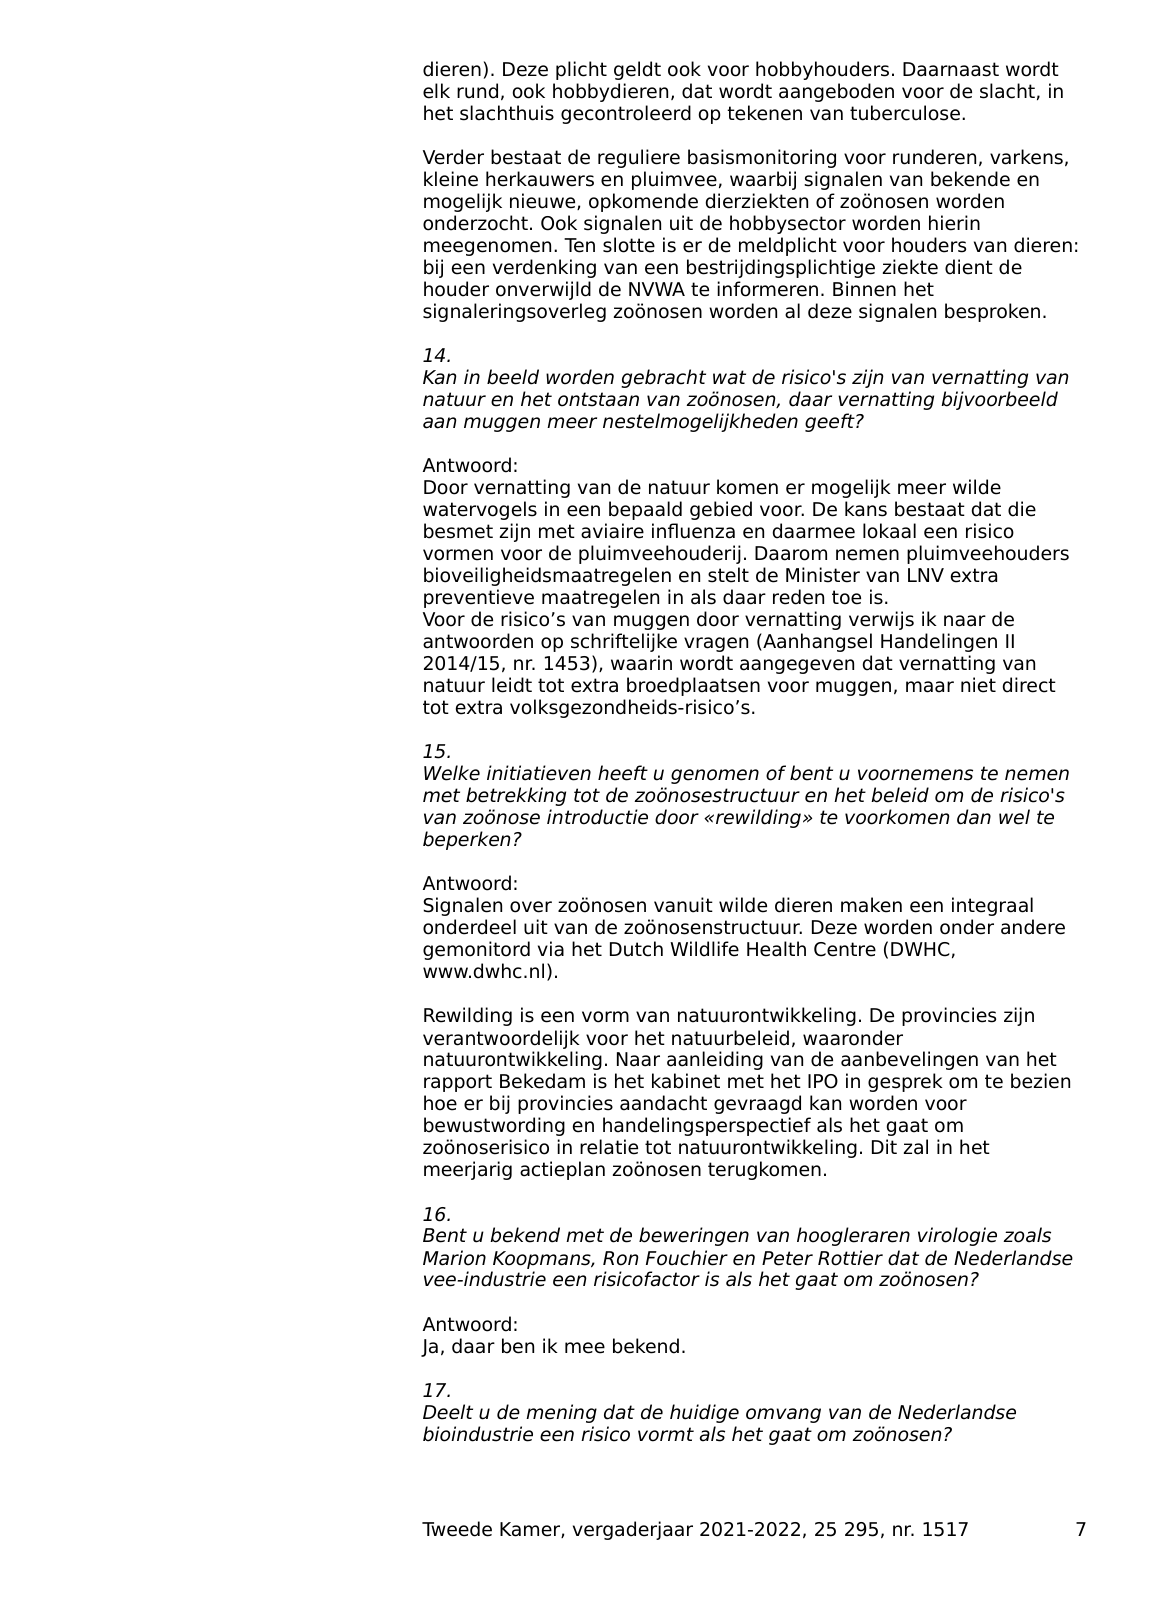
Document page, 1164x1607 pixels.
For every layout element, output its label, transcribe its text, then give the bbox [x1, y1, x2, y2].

text Deelt u de mening dat de huidige omvang van de Nederlandse bioindustrie een risico vormt als het gaat om zoönosen? [422, 1402, 1087, 1446]
text Ja, daar ben ik mee bekend. [422, 1336, 1087, 1357]
text Antwoord: [422, 873, 1087, 895]
text Door vernatting van de natuur komen er mogelijk meer wilde watervogels in een bepaald gebied voor. De kans bestaat dat die besmet zijn met aviaire influenza en daarmee lokaal een risico vormen voor de pluimveehouderij. Daarom nemen pluimveehouders bioveiligheidsmaatregelen en stelt de Minister van LNV extra preventieve maatregelen in als daar reden toe is. [422, 477, 1087, 609]
text 15. [422, 741, 1087, 763]
text Bent u bekend met de beweringen van hoogleraren virologie zoals Marion Koopmans, Ron Fouchier en Peter Rottier dat de Nederlandse vee-industrie een risicofactor is als het gaat om zoönosen? [422, 1225, 1087, 1291]
text Welke initiatieven heeft u genomen of bent u voornemens te nemen met betrekking tot de zoönosestructuur en het beleid om de risico's van zoönose introductie door «rewilding» te voorkomen dan wel te beperken? [422, 763, 1087, 851]
text Verder bestaat de reguliere basismonitoring voor runderen, varkens, kleine herkauwers en pluimvee, waarbij signalen van bekende en mogelijk nieuwe, opkomende dierziekten of zoönosen worden onderzocht. Ook signalen uit de hobbysector worden hierin meegenomen. Ten slotte is er de meldplicht voor houders van dieren: bij een verdenking van een bestrijdingsplichtige ziekte dient de houder onverwijld de NVWA te informeren. Binnen het signaleringsoverleg zoönosen worden al deze signalen besproken. [422, 147, 1087, 323]
text Antwoord: [422, 455, 1087, 477]
text 14. [422, 345, 1087, 367]
text Signalen over zoönosen vanuit wilde dieren maken een integraal onderdeel uit van de zoönosenstructuur. Deze worden onder andere gemonitord via het Dutch Wildlife Health Centre (DWHC, www.dwhc.nl). [422, 895, 1087, 983]
text Rewilding is een vorm van natuurontwikkeling. De provincies zijn verantwoordelijk voor het natuurbeleid, waaronder natuurontwikkeling. Naar aanleiding van de aanbevelingen van het rapport Bekedam is het kabinet met het IPO in gesprek om te bezien hoe er bij provincies aandacht gevraagd kan worden voor bewustwording en handelingsperspectief als het gaat om zoönoserisico in relatie tot natuurontwikkeling. Dit zal in het meerjarig actieplan zoönosen terugkomen. [422, 1005, 1087, 1181]
text dieren). Deze plicht geldt ook voor hobbyhouders. Daarnaast wordt elk rund, ook hobbydieren, dat wordt aangeboden voor de slacht, in het slachthuis gecontroleerd op tekenen van tuberculose. [422, 59, 1087, 125]
text Kan in beeld worden gebracht wat de risico's zijn van vernatting van natuur en het ontstaan van zoönosen, daar vernatting bijvoorbeeld aan muggen meer nestelmogelijkheden geeft? [422, 367, 1087, 433]
text 17. [422, 1380, 1087, 1402]
text Antwoord: [422, 1313, 1087, 1336]
text Voor de risico’s van muggen door vernatting verwijs ik naar de antwoorden op schriftelijke vragen (Aanhangsel Handelingen II 2014/15, nr. 1453), waarin wordt aangegeven dat vernatting van natuur leidt tot extra broedplaatsen voor muggen, maar niet direct tot extra volksgezondheids-risico’s. [422, 609, 1087, 719]
text 16. [422, 1203, 1087, 1225]
